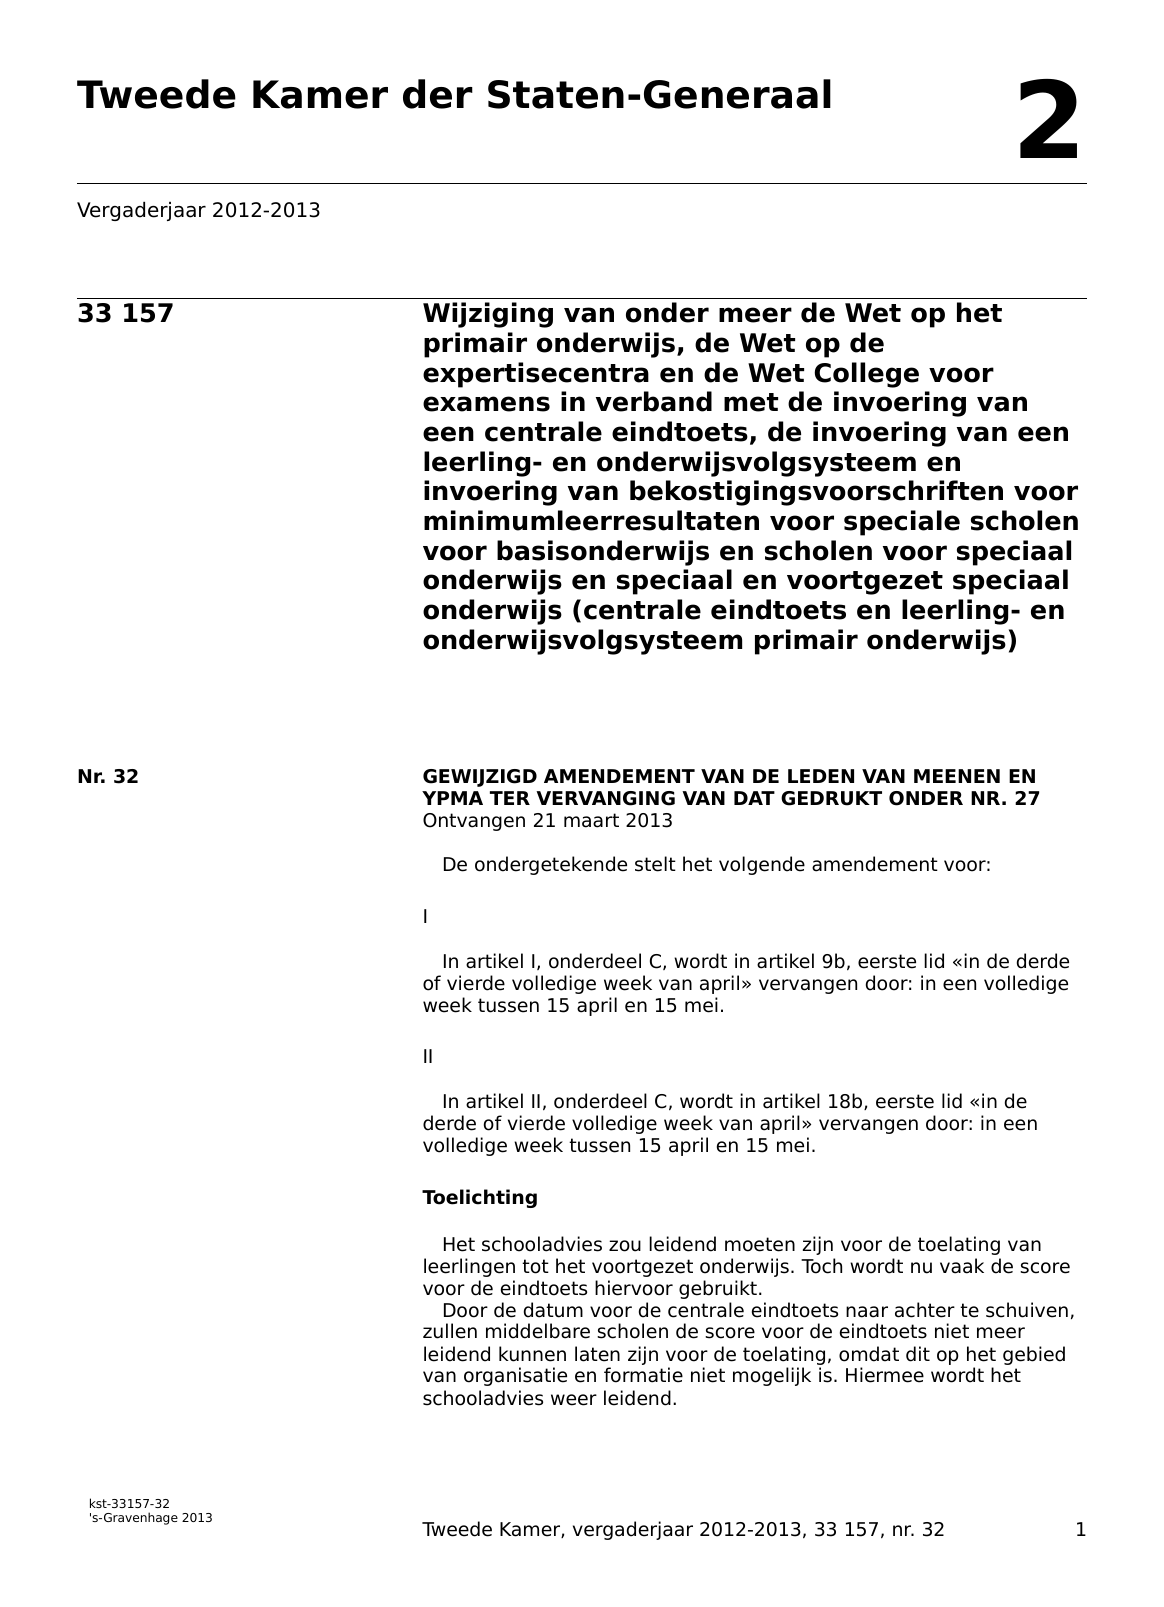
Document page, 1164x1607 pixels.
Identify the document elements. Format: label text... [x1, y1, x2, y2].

text Het schooladvies zou leidend moeten zijn voor de toelating van leerlingen tot het voortgezet onderwijs. Toch wordt nu vaak de score voor de eindtoets hiervoor gebruikt. [422, 1233, 1087, 1299]
text kst-33157-32 [88, 1497, 323, 1511]
text 's-Gravenhage 2013 [88, 1511, 323, 1525]
text De ondergetekende stelt het volgende amendement voor: [422, 854, 1087, 876]
subtitle Nr. 32 GEWIJZIGD AMENDEMENT VAN DE LEDEN VAN MEENEN EN YPMA TER VERVANGING VAN DAT GEDRUKT ONDER NR. 27 [77, 766, 1087, 810]
subtitle 33 157 Wijziging van onder meer de Wet op het primair onderwijs, de Wet op de expertisecentra en de Wet College voor examens in verband met de invoering van een centrale eindtoets, de invoering van een leerling- en onderwijsvolgsysteem en invoering van bekostigingsvoorschriften voor minimumleerresultaten voor speciale scholen voor basisonderwijs en scholen voor speciaal onderwijs en speciaal en voortgezet speciaal onderwijs (centrale eindtoets en leerling- en onderwijsvolgsysteem primair onderwijs) [77, 299, 1087, 655]
table_header 2 [886, 59, 1087, 183]
text In artikel II, onderdeel C, wordt in artikel 18b, eerste lid «in de derde of vierde volledige week van april» vervangen door: in een volledige week tussen 15 april en 15 mei. [422, 1091, 1087, 1157]
table_header Tweede Kamer der Staten-Generaal [77, 59, 886, 183]
subtitle Toelichting [422, 1187, 1087, 1208]
subtitle I [422, 906, 1087, 928]
text Door de datum voor de centrale eindtoets naar achter te schuiven, zullen middelbare scholen de score voor de eindtoets niet meer leidend kunnen laten zijn voor de toelating, omdat dit op het gebied van organisatie en formatie niet mogelijk is. Hiermee wordt het schooladvies weer leidend. [422, 1299, 1087, 1409]
subtitle II [422, 1046, 1087, 1068]
table_cell Vergaderjaar 2012-2013 [77, 184, 1087, 298]
text Ontvangen 21 maart 2013 [422, 810, 1087, 832]
text In artikel I, onderdeel C, wordt in artikel 9b, eerste lid «in de derde of vierde volledige week van april» vervangen door: in een volledige week tussen 15 april en 15 mei. [422, 951, 1087, 1016]
